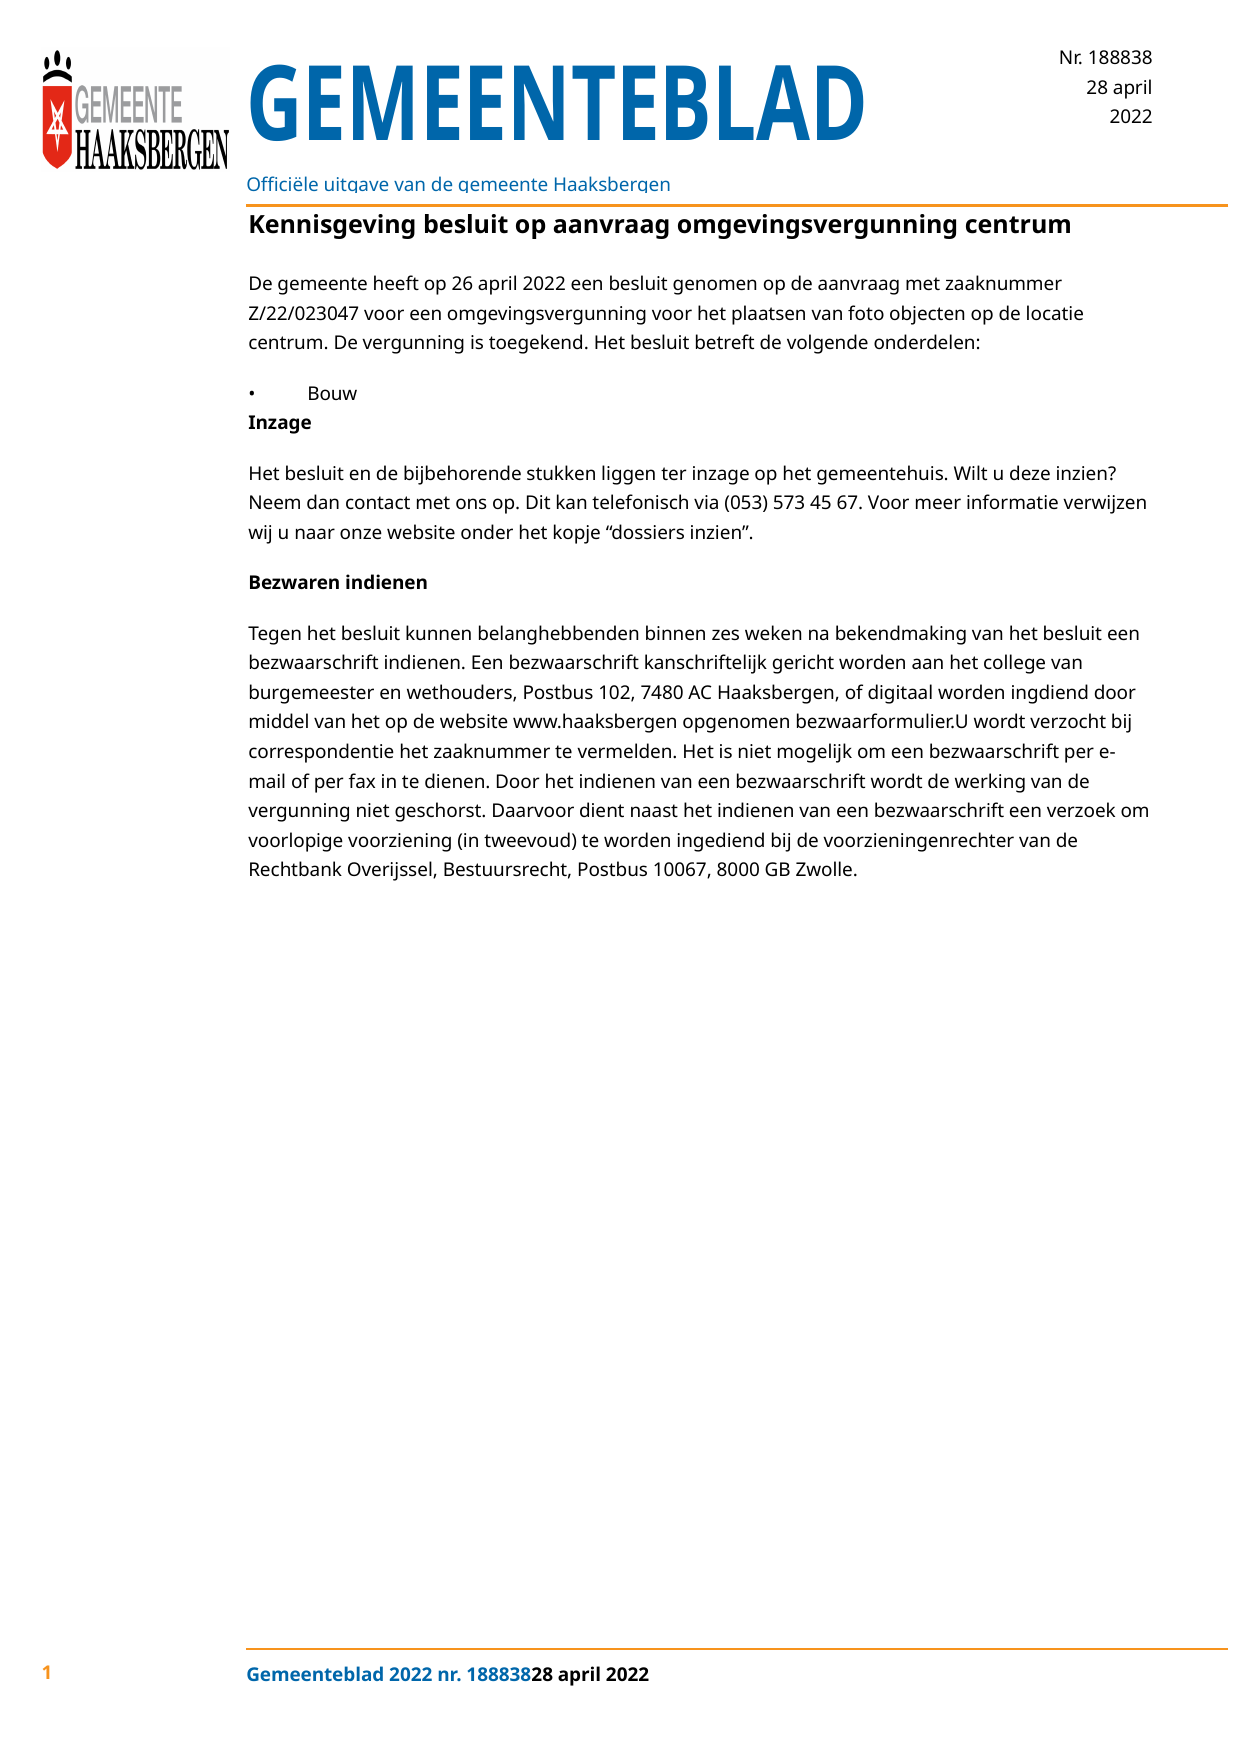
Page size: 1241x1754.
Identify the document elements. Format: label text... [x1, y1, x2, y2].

picture [41, 47, 231, 172]
text Inzage [248, 409, 1152, 435]
list Bouw [248, 380, 1152, 406]
text Het besluit en de bijbehorende stukken liggen ter inzage op het gemeentehuis. Wilt u deze inzien? Neem dan contact met ons op. Dit kan telefonisch via (053) 573 45 67. Voor meer informatie verwijzen wij u naar onze website onder het kopje “dossiers inzien”. [248, 460, 1152, 545]
text Kennisgeving besluit op aanvraag omgevingsvergunning centrum [248, 207, 1152, 241]
text De gemeente heeft op 26 april 2022 een besluit genomen op de aanvraag met zaaknummer Z/22/023047 voor een omgevingsvergunning voor het plaatsen van foto objecten op de locatie centrum. De vergunning is toegekend. Het besluit betreft de volgende onderdelen: [248, 270, 1152, 355]
text Tegen het besluit kunnen belanghebbenden binnen zes weken na bekendmaking van het besluit een bezwaarschrift indienen. Een bezwaarschrift kanschriftelijk gericht worden aan het college van burgemeester en wethouders, Postbus 102, 7480 AC Haaksbergen, of digitaal worden ingdiend door middel van het op de website www.haaksbergen opgenomen bezwaarformulier.U wordt verzocht bij correspondentie het zaaknummer te vermelden. Het is niet mogelijk om een bezwaarschrift per e-mail of per fax in te dienen. Door het indienen van een bezwaarschrift wordt de werking van de vergunning niet geschorst. Daarvoor dient naast het indienen van een bezwaarschrift een verzoek om voorlopige voorziening (in tweevoud) te worden ingediend bij de voorzieningenrechter van de Rechtbank Overijssel, Bestuursrecht, Postbus 10067, 8000 GB Zwolle. [248, 620, 1152, 882]
text Bezwaren indienen [248, 569, 1152, 595]
